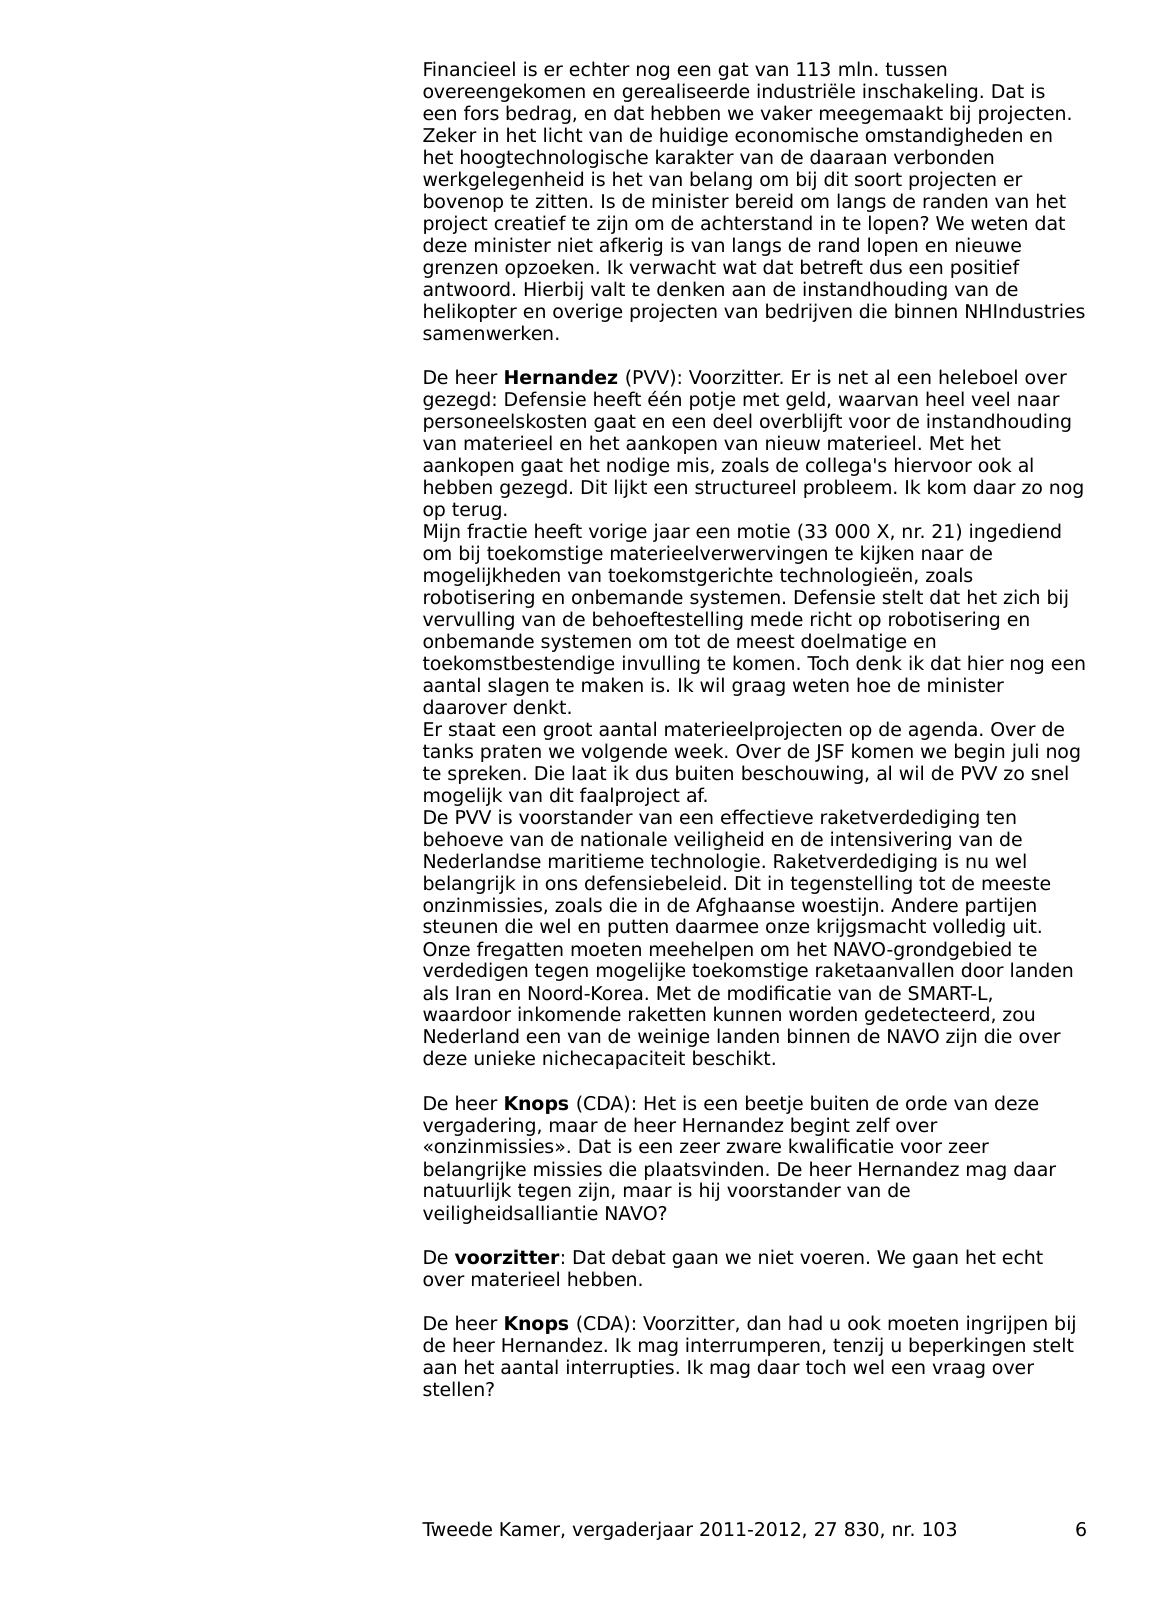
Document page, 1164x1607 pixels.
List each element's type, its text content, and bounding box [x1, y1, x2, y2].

text De heer Knops (CDA): Voorzitter, dan had u ook moeten ingrijpen bij de heer Hernandez. Ik mag interrumperen, tenzij u beperkingen stelt aan het aantal interrupties. Ik mag daar toch wel een vraag over stellen? [422, 1313, 1087, 1401]
text De heer Knops (CDA): Het is een beetje buiten de orde van deze vergadering, maar de heer Hernandez begint zelf over «onzinmissies». Dat is een zeer zware kwalificatie voor zeer belangrijke missies die plaatsvinden. De heer Hernandez mag daar natuurlijk tegen zijn, maar is hij voorstander van de veiligheidsalliantie NAVO? [422, 1092, 1087, 1224]
text De heer Hernandez (PVV): Voorzitter. Er is net al een heleboel over gezegd: Defensie heeft één potje met geld, waarvan heel veel naar personeelskosten gaat en een deel overblijft voor de instandhouding van materieel en het aankopen van nieuw materieel. Met het aankopen gaat het nodige mis, zoals de collega's hiervoor ook al hebben gezegd. Dit lijkt een structureel probleem. Ik kom daar zo nog op terug. [422, 367, 1087, 521]
text Mijn fractie heeft vorige jaar een motie (33 000 X, nr. 21) ingediend om bij toekomstige materieelverwervingen te kijken naar de mogelijkheden van toekomstgerichte technologieën, zoals robotisering en onbemande systemen. Defensie stelt dat het zich bij vervulling van de behoeftestelling mede richt op robotisering en onbemande systemen om tot de meest doelmatige en toekomstbestendige invulling te komen. Toch denk ik dat hier nog een aantal slagen te maken is. Ik wil graag weten hoe de minister daarover denkt. [422, 521, 1087, 719]
text Financieel is er echter nog een gat van 113 mln. tussen overeengekomen en gerealiseerde industriële inschakeling. Dat is een fors bedrag, en dat hebben we vaker meegemaakt bij projecten. Zeker in het licht van de huidige economische omstandigheden en het hoogtechnologische karakter van de daaraan verbonden werkgelegenheid is het van belang om bij dit soort projecten er bovenop te zitten. Is de minister bereid om langs de randen van het project creatief te zijn om de achterstand in te lopen? We weten dat deze minister niet afkerig is van langs de rand lopen en nieuwe grenzen opzoeken. Ik verwacht wat dat betreft dus een positief antwoord. Hierbij valt te denken aan de instandhouding van de helikopter en overige projecten van bedrijven die binnen NHIndustries samenwerken. [422, 59, 1087, 345]
text Onze fregatten moeten meehelpen om het NAVO-grondgebied te verdedigen tegen mogelijke toekomstige raketaanvallen door landen als Iran en Noord-Korea. Met de modificatie van de SMART-L, waardoor inkomende raketten kunnen worden gedetecteerd, zou Nederland een van de weinige landen binnen de NAVO zijn die over deze unieke nichecapaciteit beschikt. [422, 938, 1087, 1070]
text Er staat een groot aantal materieelprojecten op de agenda. Over de tanks praten we volgende week. Over de JSF komen we begin juli nog te spreken. Die laat ik dus buiten beschouwing, al wil de PVV zo snel mogelijk van dit faalproject af. [422, 719, 1087, 807]
text De voorzitter: Dat debat gaan we niet voeren. We gaan het echt over materieel hebben. [422, 1247, 1087, 1291]
text De PVV is voorstander van een effectieve raketverdediging ten behoeve van de nationale veiligheid en de intensivering van de Nederlandse maritieme technologie. Raketverdediging is nu wel belangrijk in ons defensiebeleid. Dit in tegenstelling tot de meeste onzinmissies, zoals die in de Afghaanse woestijn. Andere partijen steunen die wel en putten daarmee onze krijgsmacht volledig uit. [422, 807, 1087, 938]
